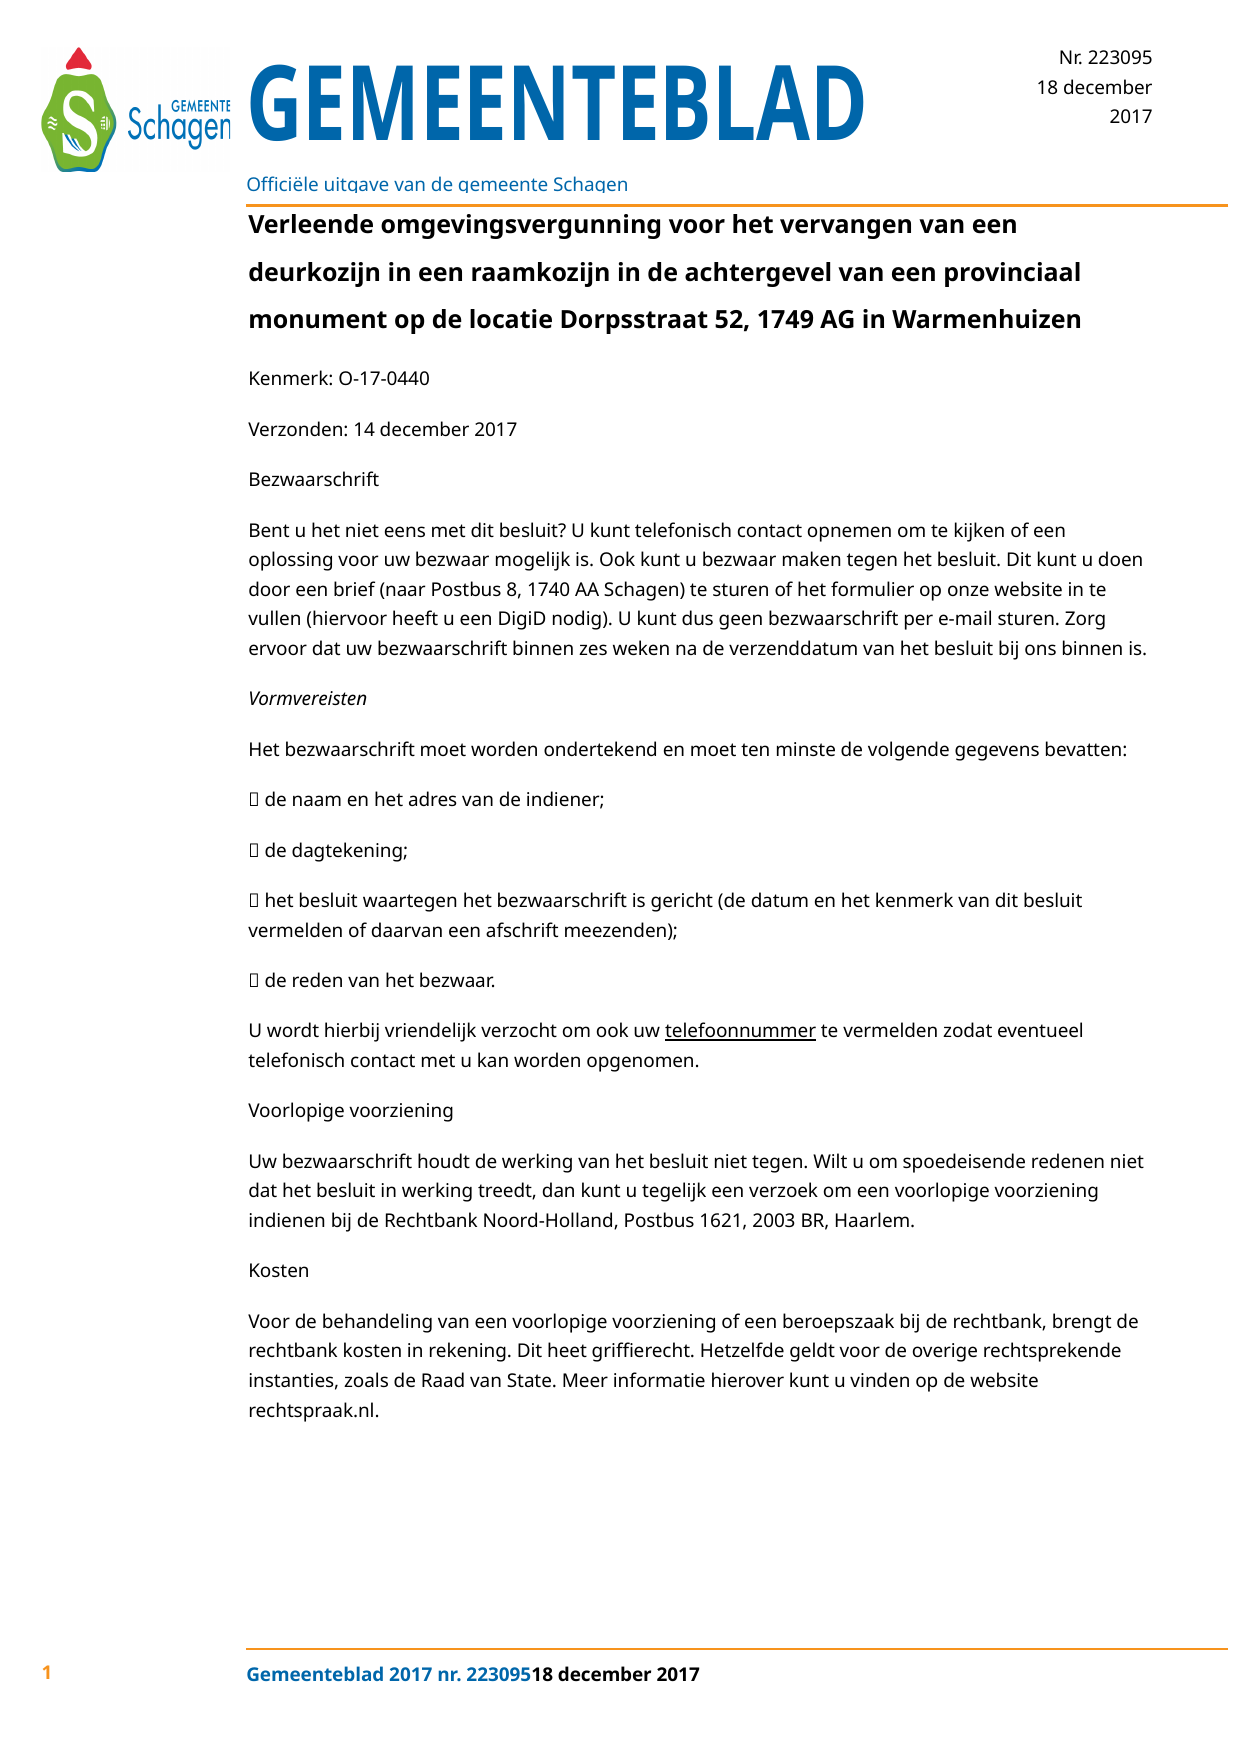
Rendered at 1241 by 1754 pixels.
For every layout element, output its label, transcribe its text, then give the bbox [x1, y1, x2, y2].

text  de dagtekening; [248, 837, 1152, 862]
text Het bezwaarschrift moet worden ondertekend en moet ten minste de volgende gegevens bevatten: [248, 736, 1152, 762]
picture [41, 47, 231, 172]
text  de naam en het adres van de indiener; [248, 786, 1152, 812]
text Uw bezwaarschrift houdt de werking van het besluit niet tegen. Wilt u om spoedeisende redenen niet dat het besluit in werking treedt, dan kunt u tegelijk een verzoek om een voorlopige voorziening indienen bij de Rechtbank Noord-Holland, Postbus 1621, 2003 BR, Haarlem. [248, 1148, 1152, 1233]
text Kenmerk: O-17-0440 [248, 366, 1152, 391]
text Kosten [248, 1258, 1152, 1283]
text Verleende omgevingsvergunning voor het vervangen van een deurkozijn in een raamkozijn in de achtergevel van een provinciaal monument op de locatie Dorpsstraat 52, 1749 AG in Warmenhuizen [248, 207, 1152, 336]
text Vormvereisten [248, 686, 1152, 711]
text  de reden van het bezwaar. [248, 967, 1152, 993]
text Bezwaarschrift [248, 466, 1152, 492]
text Voorlopige voorziening [248, 1098, 1152, 1123]
text U wordt hierbij vriendelijk verzocht om ook uw telefoonnummer te vermelden zodat eventueel telefonisch contact met u kan worden opgenomen. [248, 1018, 1152, 1073]
text Bent u het niet eens met dit besluit? U kunt telefonisch contact opnemen om te kijken of een oplossing voor uw bezwaar mogelijk is. Ook kunt u bezwaar maken tegen het besluit. Dit kunt u doen door een brief (naar Postbus 8, 1740 AA Schagen) te sturen of het formulier op onze website in te vullen (hiervoor heeft u een DigiD nodig). U kunt dus geen bezwaarschrift per e-mail sturen. Zorg ervoor dat uw bezwaarschrift binnen zes weken na de verzenddatum van het besluit bij ons binnen is. [248, 517, 1152, 661]
text Voor de behandeling van een voorlopige voorziening of een beroepszaak bij de rechtbank, brengt de rechtbank kosten in rekening. Dit heet griffierecht. Hetzelfde geldt voor de overige rechtsprekende instanties, zoals de Raad van State. Meer informatie hierover kunt u vinden op de website rechtspraak.nl. [248, 1308, 1152, 1422]
text Verzonden: 14 december 2017 [248, 416, 1152, 442]
text  het besluit waartegen het bezwaarschrift is gericht (de datum en het kenmerk van dit besluit vermelden of daarvan een afschrift meezenden); [248, 887, 1152, 942]
